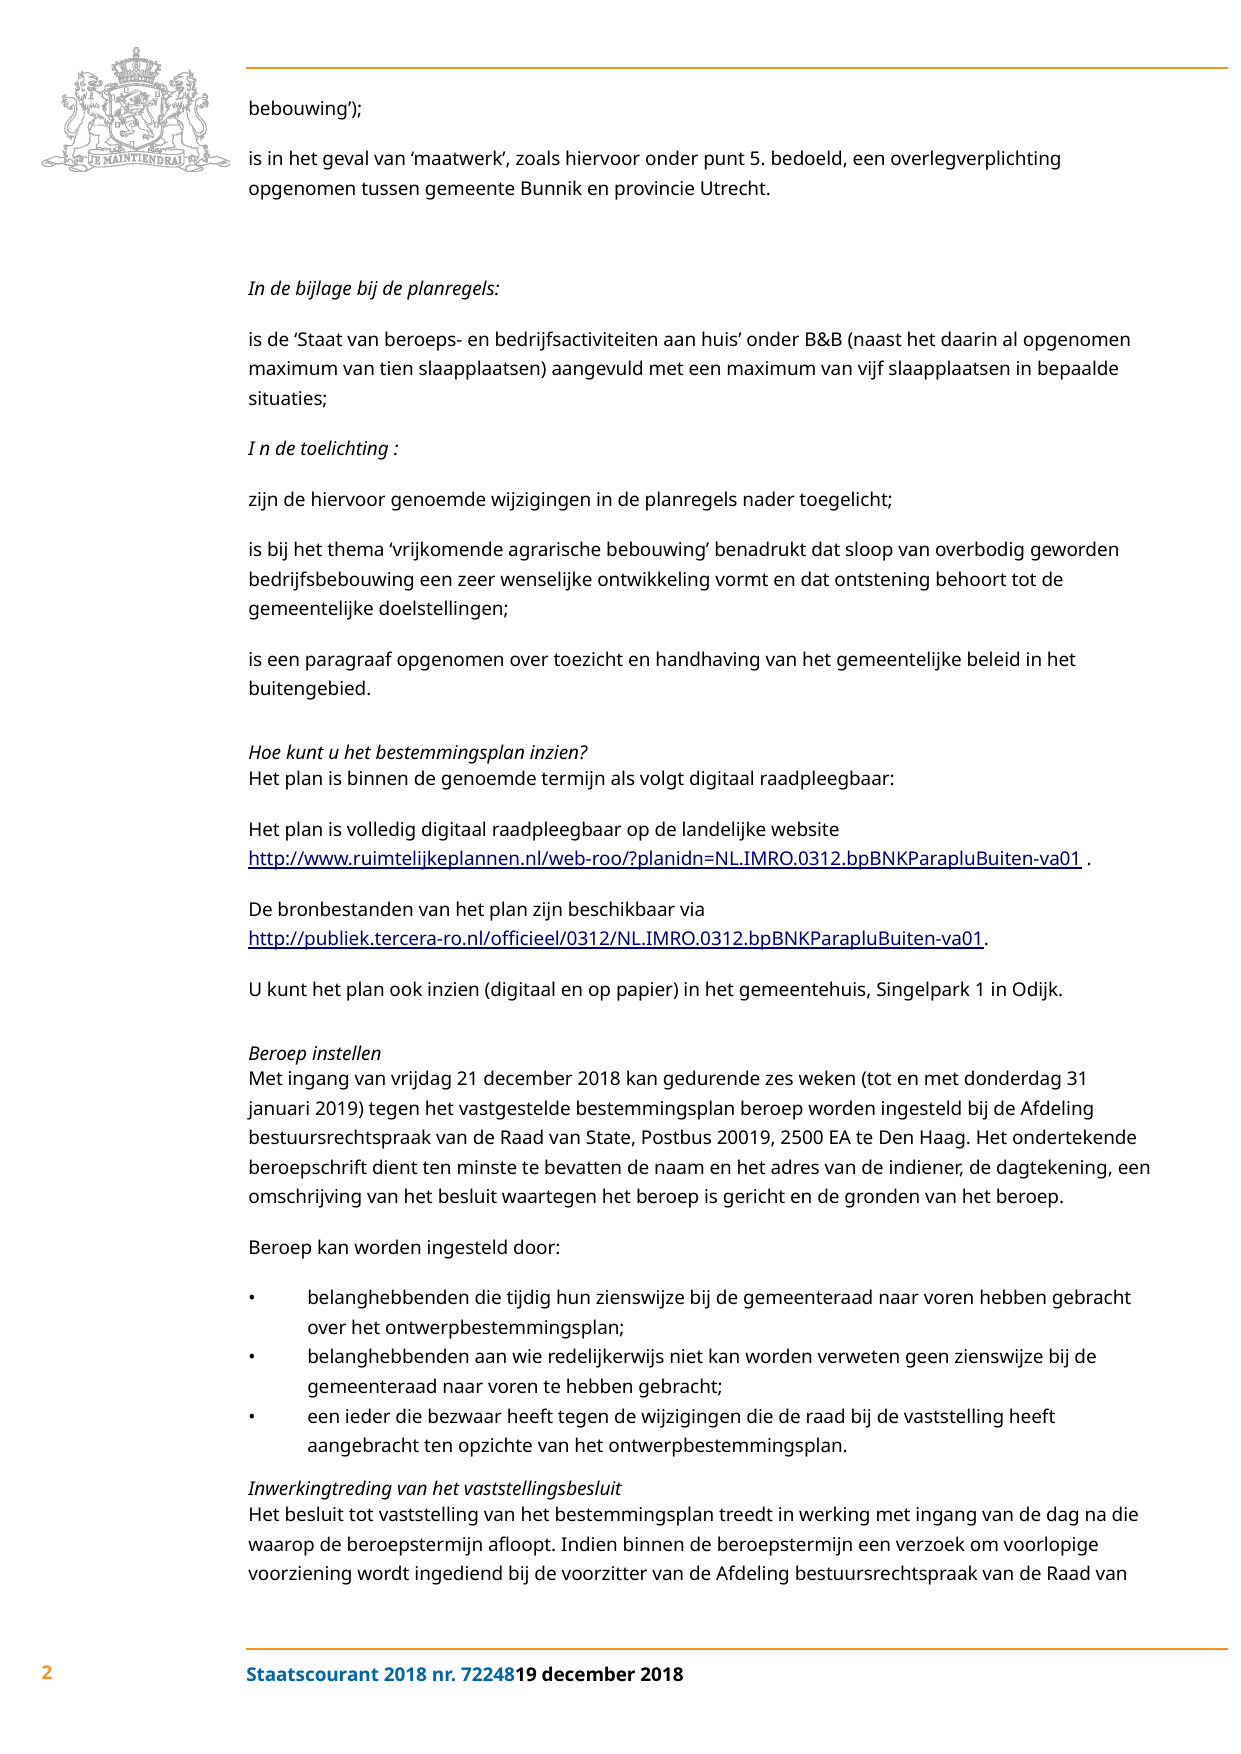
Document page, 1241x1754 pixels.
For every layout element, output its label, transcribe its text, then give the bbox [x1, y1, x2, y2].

text Beroep kan worden ingesteld door: [248, 1234, 1152, 1260]
text Het plan is binnen de genoemde termijn als volgt digitaal raadpleegbaar: [248, 765, 1152, 791]
text is een paragraaf opgenomen over toezicht en handhaving van het gemeentelijke beleid in het buitengebied. [248, 646, 1152, 701]
list belanghebbenden die tijdig hun zienswijze bij de gemeenteraad naar voren hebben gebracht over het ontwerpbestemmingsplan; [248, 1284, 1152, 1340]
text is in het geval van ‘maatwerk’, zoals hiervoor onder punt 5. bedoeld, een overlegverplichting opgenomen tussen gemeente Bunnik en provincie Utrecht. [248, 145, 1152, 201]
text Het plan is volledig digitaal raadpleegbaar op de landelijke website http://www.ruimtelijkeplannen.nl/web-roo/?planidn=NL.IMRO.0312.bpBNKParapluBuiten-va01 . [248, 816, 1152, 871]
text Inwerkingtreding van het vaststellingsbesluit [248, 1476, 1152, 1501]
text bebouwing’); [248, 95, 1152, 121]
text is bij het thema ‘vrijkomende agrarische bebouwing’ benadrukt dat sloop van overbodig geworden bedrijfsbebouwing een zeer wenselijke ontwikkeling vormt en dat ontstening behoort tot de gemeentelijke doelstellingen; [248, 536, 1152, 621]
text In de bijlage bij de planregels: [248, 276, 1152, 301]
text Het besluit tot vaststelling van het bestemmingsplan treedt in werking met ingang van de dag na die waarop de beroepstermijn afloopt. Indien binnen de beroepstermijn een verzoek om voorlopige voorziening wordt ingediend bij de voorzitter van de Afdeling bestuursrechtspraak van de Raad van [248, 1501, 1152, 1586]
text U kunt het plan ook inzien (digitaal en op papier) in het gemeentehuis, Singelpark 1 in Odijk. [248, 976, 1152, 1001]
text zijn de hiervoor genoemde wijzigingen in de planregels nader toegelicht; [248, 486, 1152, 512]
text Met ingang van vrijdag 21 december 2018 kan gedurende zes weken (tot en met donderdag 31 januari 2019) tegen het vastgestelde bestemmingsplan beroep worden ingesteld bij de Afdeling bestuursrechtspraak van de Raad van State, Postbus 20019, 2500 EA te Den Haag. Het ondertekende beroepschrift dient ten minste te bevatten de naam en het adres van de indiener, de dagtekening, een omschrijving van het besluit waartegen het beroep is gericht en de gronden van het beroep. [248, 1065, 1152, 1209]
text De bronbestanden van het plan zijn beschikbaar via http://publiek.tercera-ro.nl/officieel/0312/NL.IMRO.0312.bpBNKParapluBuiten-va01. [248, 896, 1152, 951]
picture [41, 47, 231, 172]
text is de ‘Staat van beroeps- en bedrijfsactiviteiten aan huis’ onder B&B (naast het daarin al opgenomen maximum van tien slaapplaatsen) aangevuld met een maximum van vijf slaapplaatsen in bepaalde situaties; [248, 326, 1152, 411]
text Hoe kunt u het bestemmingsplan inzien? [248, 739, 1152, 765]
text I n de toelichting : [248, 436, 1152, 461]
list een ieder die bezwaar heeft tegen de wijzigingen die de raad bij de vaststelling heeft aangebracht ten opzichte van het ontwerpbestemmingsplan. [248, 1403, 1152, 1458]
list belanghebbenden aan wie redelijkerwijs niet kan worden verweten geen zienswijze bij de gemeenteraad naar voren te hebben gebracht; [248, 1344, 1152, 1399]
text Beroep instellen [248, 1040, 1152, 1065]
